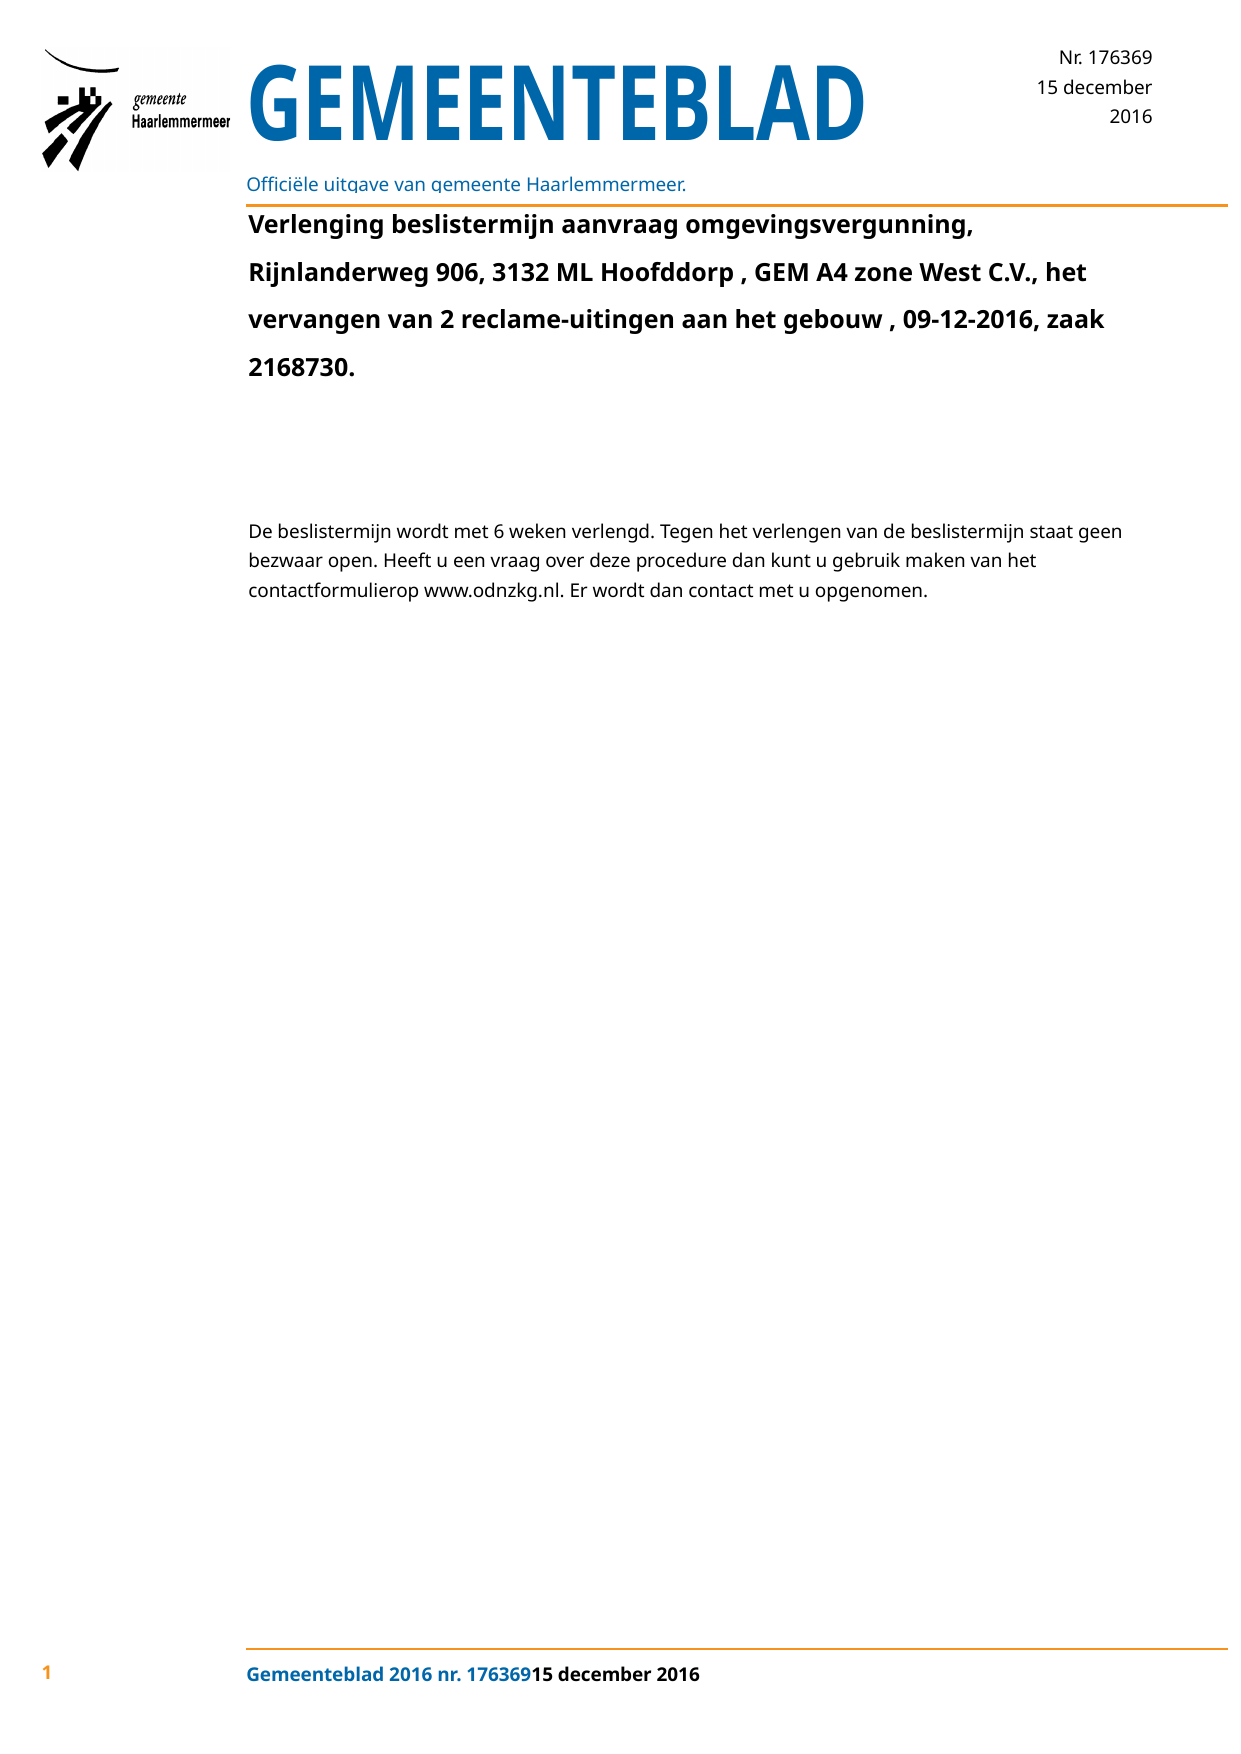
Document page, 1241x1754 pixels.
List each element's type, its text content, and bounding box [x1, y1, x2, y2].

text De beslistermijn wordt met 6 weken verlengd. Tegen het verlengen van de beslistermijn staat geen bezwaar open. Heeft u een vraag over deze procedure dan kunt u gebruik maken van het contactformulierop www.odnzkg.nl. Er wordt dan contact met u opgenomen. [248, 518, 1152, 603]
picture [41, 47, 231, 172]
text Verlenging beslistermijn aanvraag omgevingsvergunning, Rijnlanderweg 906, 3132 ML Hoofddorp , GEM A4 zone West C.V., het vervangen van 2 reclame-uitingen aan het gebouw , 09-12-2016, zaak 2168730. [248, 207, 1152, 384]
